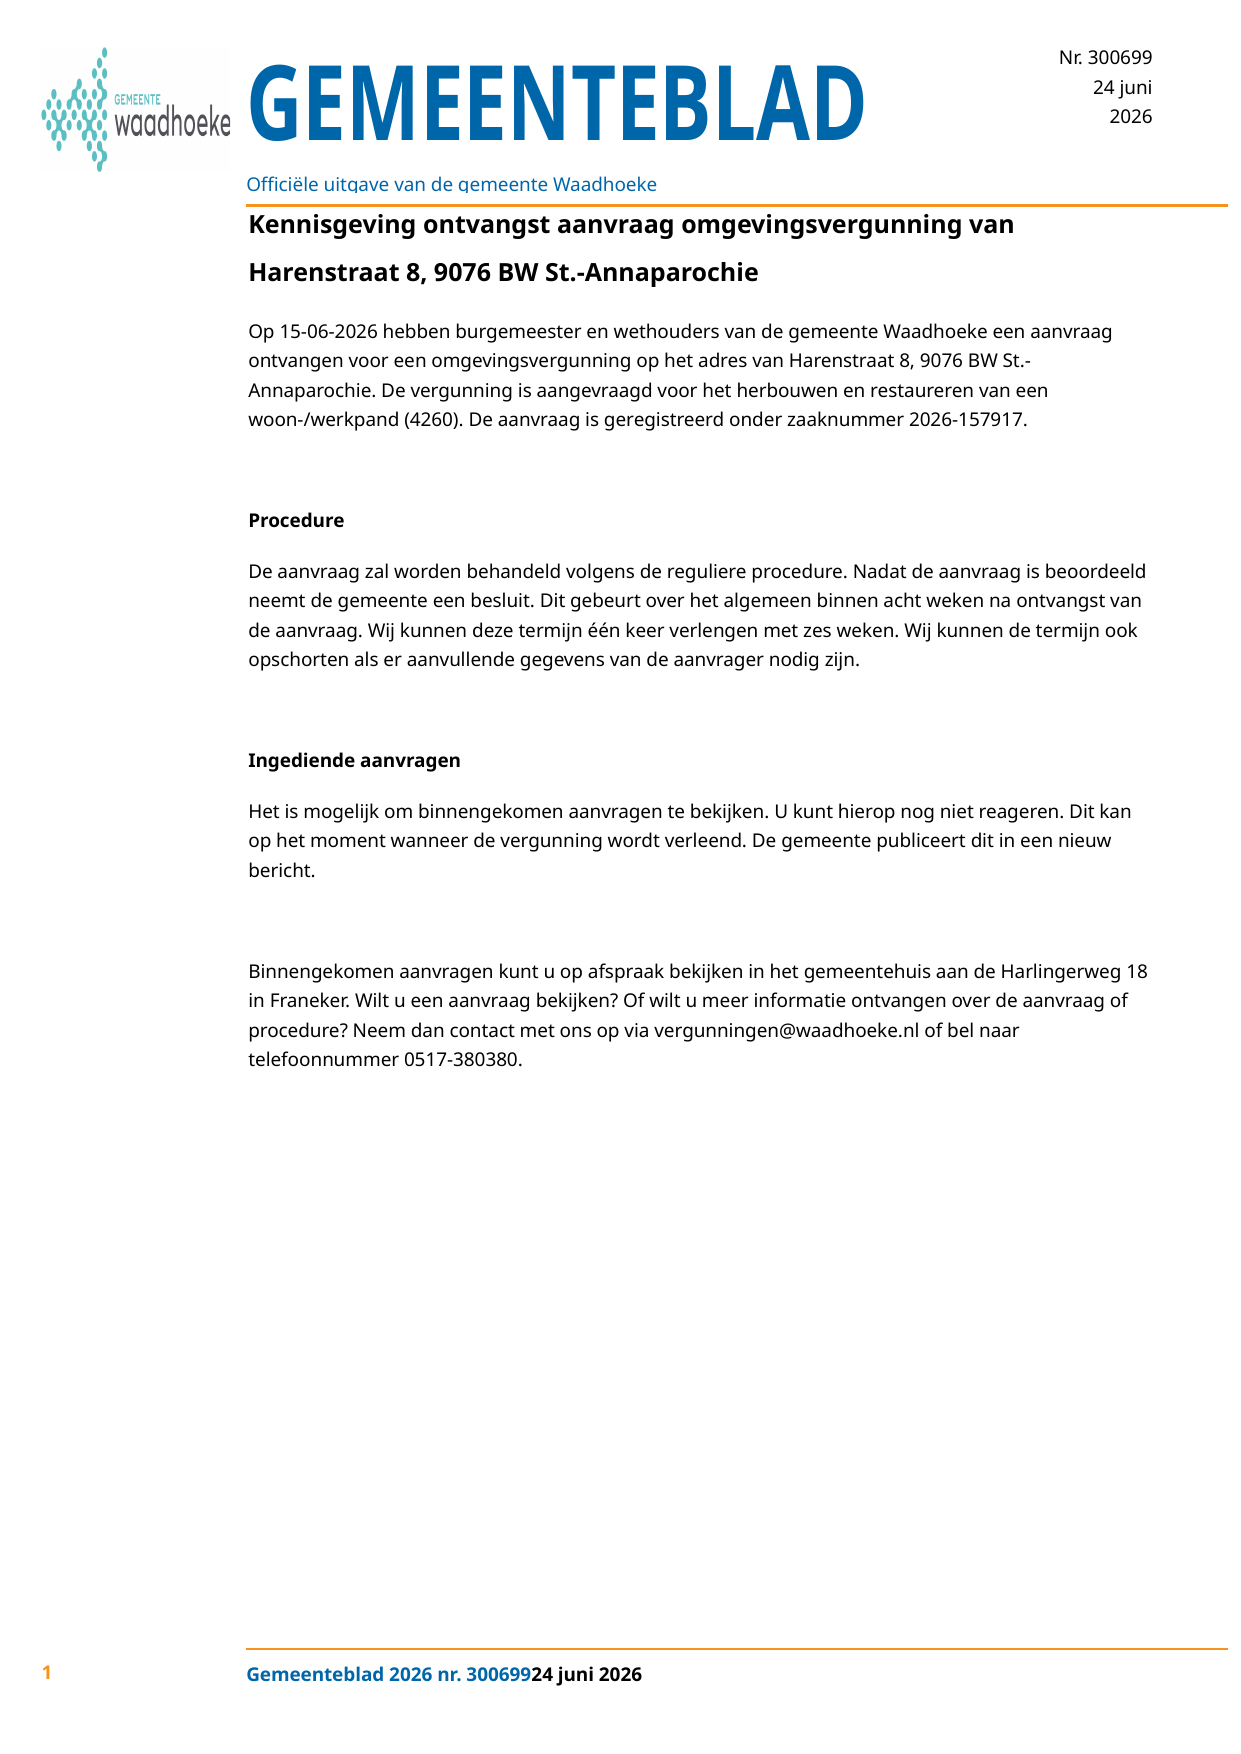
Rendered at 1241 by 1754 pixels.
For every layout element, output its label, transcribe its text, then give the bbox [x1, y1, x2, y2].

text Binnengekomen aanvragen kunt u op afspraak bekijken in het gemeentehuis aan de Harlingerweg 18 in Franeker. Wilt u een aanvraag bekijken? Of wilt u meer informatie ontvangen over de aanvraag of procedure? Neem dan contact met ons op via vergunningen@waadhoeke.nl of bel naar telefoonnummer 0517-380380. [248, 958, 1152, 1072]
text Het is mogelijk om binnengekomen aanvragen te bekijken. U kunt hierop nog niet reageren. Dit kan op het moment wanneer de vergunning wordt verleend. De gemeente publiceert dit in een nieuw bericht. [248, 798, 1152, 883]
text Op 15-06-2026 hebben burgemeester en wethouders van de gemeente Waadhoeke een aanvraag ontvangen voor een omgevingsvergunning op het adres van Harenstraat 8, 9076 BW St.-Annaparochie. De vergunning is aangevraagd voor het herbouwen en restaureren van een woon-/werkpand (4260). De aanvraag is geregistreerd onder zaaknummer 2026-157917. [248, 318, 1152, 432]
text De aanvraag zal worden behandeld volgens de reguliere procedure. Nadat de aanvraag is beoordeeld neemt de gemeente een besluit. Dit gebeurt over het algemeen binnen acht weken na ontvangst van de aanvraag. Wij kunnen deze termijn één keer verlengen met zes weken. Wij kunnen de termijn ook opschorten als er aanvullende gegevens van de aanvrager nodig zijn. [248, 558, 1152, 672]
text Procedure [248, 507, 1152, 533]
picture [41, 47, 231, 172]
text Kennisgeving ontvangst aanvraag omgevingsvergunning van Harenstraat 8, 9076 BW St.-Annaparochie [248, 207, 1152, 288]
text Ingediende aanvragen [248, 747, 1152, 773]
